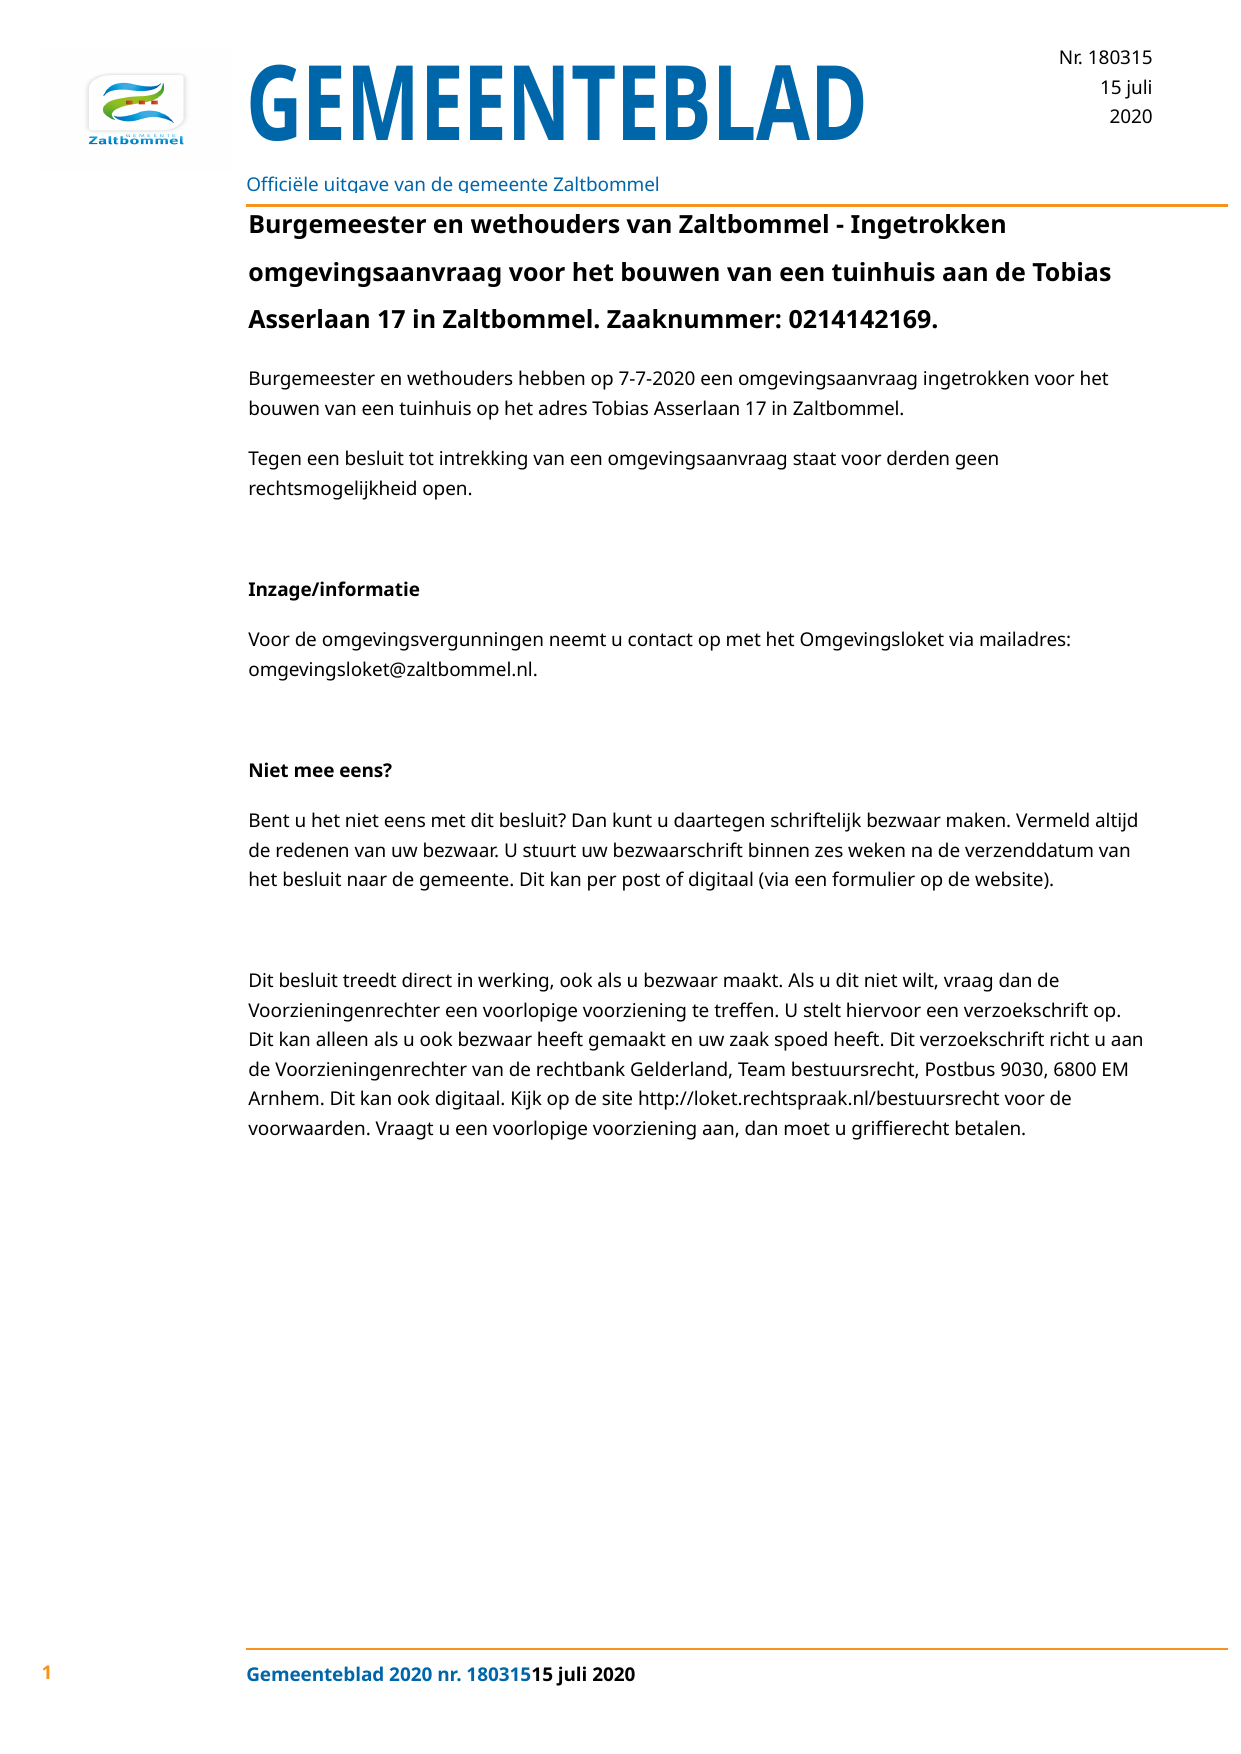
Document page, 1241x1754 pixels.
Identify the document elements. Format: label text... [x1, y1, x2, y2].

picture [41, 47, 231, 172]
text Inzage/informatie [248, 576, 1152, 602]
text Burgemeester en wethouders hebben op 7-7-2020 een omgevingsaanvraag ingetrokken voor het bouwen van een tuinhuis op het adres Tobias Asserlaan 17 in Zaltbommel. [248, 366, 1152, 421]
text Tegen een besluit tot intrekking van een omgevingsaanvraag staat voor derden geen rechtsmogelijkheid open. [248, 446, 1152, 501]
text Dit besluit treedt direct in werking, ook als u bezwaar maakt. Als u dit niet wilt, vraag dan de Voorzieningenrechter een voorlopige voorziening te treffen. U stelt hiervoor een verzoekschrift op. Dit kan alleen als u ook bezwaar heeft gemaakt en uw zaak spoed heeft. Dit verzoekschrift richt u aan de Voorzieningenrechter van de rechtbank Gelderland, Team bestuursrecht, Postbus 9030, 6800 EM Arnhem. Dit kan ook digitaal. Kijk op de site http://loket.rechtspraak.nl/bestuursrecht voor de voorwaarden. Vraagt u een voorlopige voorziening aan, dan moet u griffierecht betalen. [248, 967, 1152, 1141]
text Niet mee eens? [248, 757, 1152, 782]
text Bent u het niet eens met dit besluit? Dan kunt u daartegen schriftelijk bezwaar maken. Vermeld altijd de redenen van uw bezwaar. U stuurt uw bezwaarschrift binnen zes weken na de verzenddatum van het besluit naar de gemeente. Dit kan per post of digitaal (via een formulier op de website). [248, 807, 1152, 892]
text Voor de omgevingsvergunningen neemt u contact op met het Omgevingsloket via mailadres: omgevingsloket@zaltbommel.nl. [248, 626, 1152, 682]
text Burgemeester en wethouders van Zaltbommel - Ingetrokken omgevingsaanvraag voor het bouwen van een tuinhuis aan de Tobias Asserlaan 17 in Zaltbommel. Zaaknummer: 0214142169. [248, 207, 1152, 336]
